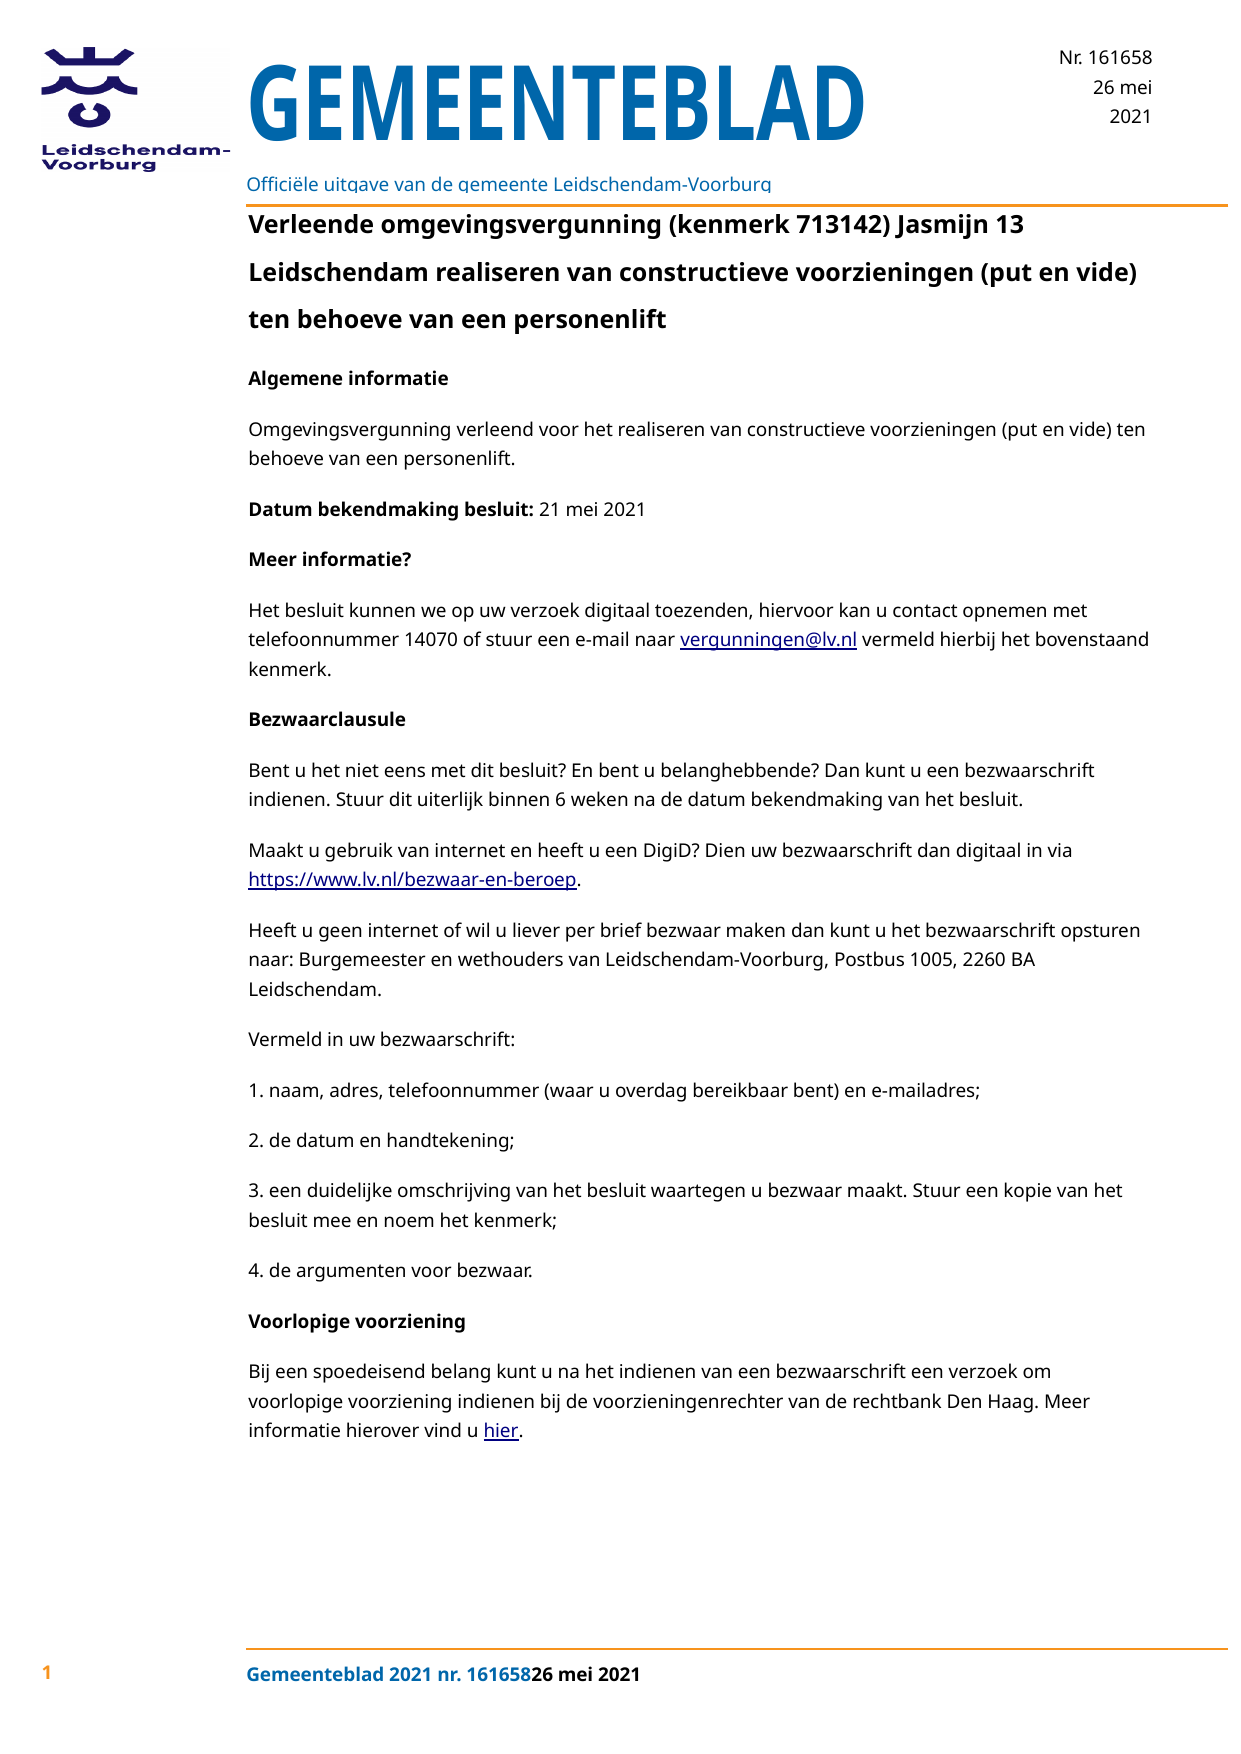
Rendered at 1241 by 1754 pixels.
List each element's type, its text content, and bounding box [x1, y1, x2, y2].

text Voorlopige voorziening [248, 1308, 1152, 1334]
text Vermeld in uw bezwaarschrift: [248, 1026, 1152, 1052]
text 2. de datum en handtekening; [248, 1127, 1152, 1153]
text Verleende omgevingsvergunning (kenmerk 713142) Jasmijn 13 Leidschendam realiseren van constructieve voorzieningen (put en vide) ten behoeve van een personenlift [248, 207, 1152, 336]
text Heeft u geen internet of wil u liever per brief bezwaar maken dan kunt u het bezwaarschrift opsturen naar: Burgemeester en wethouders van Leidschendam-Voorburg, Postbus 1005, 2260 BA Leidschendam. [248, 917, 1152, 1002]
text Datum bekendmaking besluit: 21 mei 2021 [248, 496, 1152, 522]
text 3. een duidelijke omschrijving van het besluit waartegen u bezwaar maakt. Stuur een kopie van het besluit mee en noem het kenmerk; [248, 1178, 1152, 1233]
picture [41, 47, 231, 172]
text Bezwaarclausule [248, 706, 1152, 732]
text Algemene informatie [248, 366, 1152, 391]
text Meer informatie? [248, 546, 1152, 572]
text 1. naam, adres, telefoonnummer (waar u overdag bereikbaar bent) en e-mailadres; [248, 1077, 1152, 1102]
text Omgevingsvergunning verleend voor het realiseren van constructieve voorzieningen (put en vide) ten behoeve van een personenlift. [248, 416, 1152, 471]
text Het besluit kunnen we op uw verzoek digitaal toezenden, hiervoor kan u contact opnemen met telefoonnummer 14070 of stuur een e-mail naar vergunningen@lv.nl vermeld hierbij het bovenstaand kenmerk. [248, 597, 1152, 682]
text Maakt u gebruik van internet en heeft u een DigiD? Dien uw bezwaarschrift dan digitaal in via https://www.lv.nl/bezwaar-en-beroep. [248, 837, 1152, 892]
text Bij een spoedeisend belang kunt u na het indienen van een bezwaarschrift een verzoek om voorlopige voorziening indienen bij de voorzieningenrechter van de rechtbank Den Haag. Meer informatie hierover vind u hier. [248, 1358, 1152, 1443]
text 4. de argumenten voor bezwaar. [248, 1258, 1152, 1283]
text Bent u het niet eens met dit besluit? En bent u belanghebbende? Dan kunt u een bezwaarschrift indienen. Stuur dit uiterlijk binnen 6 weken na de datum bekendmaking van het besluit. [248, 757, 1152, 812]
